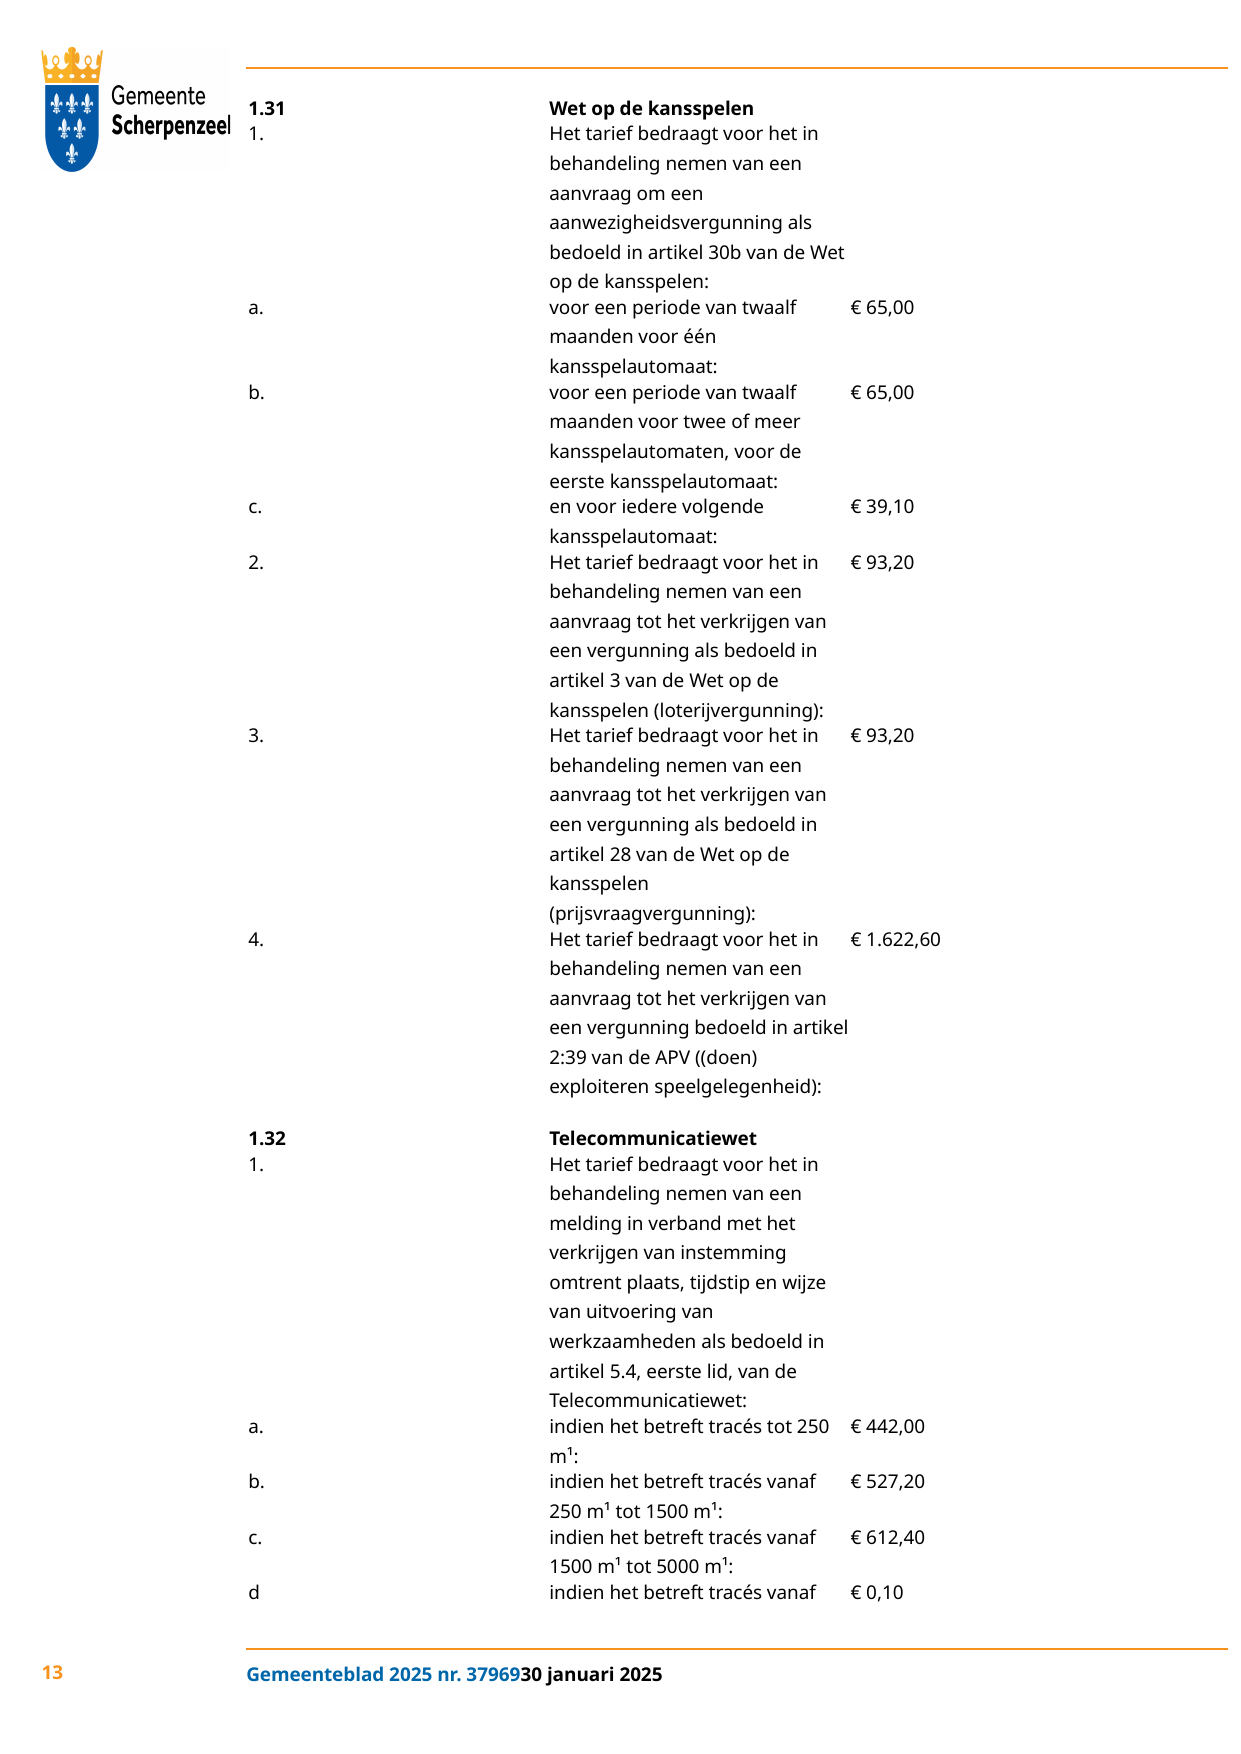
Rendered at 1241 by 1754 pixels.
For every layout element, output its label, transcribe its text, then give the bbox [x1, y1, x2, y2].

table_cell 1.31 [248, 95, 549, 121]
table_cell 2. [248, 549, 549, 722]
table_cell 3. [248, 723, 549, 926]
table_cell € 65,00 [850, 379, 1152, 493]
table_cell Het tarief bedraagt voor het in behandeling nemen van een melding in verband met het verkrijgen van instemming omtrent plaats, tijdstip en wijze van uitvoering van werkzaamheden als bedoeld in artikel 5.4, eerste lid, van de Telecommunicatiewet: [549, 1151, 850, 1413]
table_cell [248, 1099, 549, 1125]
table_cell 1. [248, 1151, 549, 1413]
table_cell indien het betreft tracés tot 250 m¹: [549, 1413, 850, 1468]
table_cell Het tarief bedraagt voor het in behandeling nemen van een aanvraag om een aanwezigheidsvergunning als bedoeld in artikel 30b van de Wet op de kansspelen: [549, 121, 850, 294]
table_cell 1. [248, 121, 549, 294]
table_cell € 1.622,60 [850, 926, 1152, 1099]
table_cell c. [248, 1524, 549, 1579]
table_cell b. [248, 1469, 549, 1524]
table_cell 4. [248, 926, 549, 1099]
table_cell [549, 1099, 850, 1125]
table_cell indien het betreft tracés vanaf 250 m¹ tot 1500 m¹: [549, 1469, 850, 1524]
table_cell [850, 1125, 1152, 1151]
table_cell [850, 1151, 1152, 1413]
table_cell € 442,00 [850, 1413, 1152, 1468]
table_cell € 65,00 [850, 294, 1152, 379]
table_cell € 0,10 [850, 1579, 1152, 1605]
table_cell Telecommunicatiewet [549, 1125, 850, 1151]
table_cell € 93,20 [850, 723, 1152, 926]
table_cell voor een periode van twaalf maanden voor twee of meer kansspelautomaten, voor de eerste kansspelautomaat: [549, 379, 850, 493]
table_cell [850, 95, 1152, 121]
table_cell Het tarief bedraagt voor het in behandeling nemen van een aanvraag tot het verkrijgen van een vergunning als bedoeld in artikel 28 van de Wet op de kansspelen (prijsvraagvergunning): [549, 723, 850, 926]
table_cell 1.32 [248, 1125, 549, 1151]
table_cell € 93,20 [850, 549, 1152, 722]
table_cell a. [248, 294, 549, 379]
table_cell d [248, 1579, 549, 1605]
table_cell € 39,10 [850, 494, 1152, 549]
table_cell [850, 1099, 1152, 1125]
table_cell b. [248, 379, 549, 493]
table_cell en voor iedere volgende kansspelautomaat: [549, 494, 850, 549]
table_cell a. [248, 1413, 549, 1468]
table_cell Het tarief bedraagt voor het in behandeling nemen van een aanvraag tot het verkrijgen van een vergunning bedoeld in artikel 2:39 van de APV ((doen) exploiteren speelgelegenheid): [549, 926, 850, 1099]
picture [41, 47, 231, 172]
table_cell € 527,20 [850, 1469, 1152, 1524]
table_cell indien het betreft tracés vanaf 1500 m¹ tot 5000 m¹: [549, 1524, 850, 1579]
table_cell € 612,40 [850, 1524, 1152, 1579]
table_cell voor een periode van twaalf maanden voor één kansspelautomaat: [549, 294, 850, 379]
table_cell indien het betreft tracés vanaf [549, 1579, 850, 1605]
table_cell c. [248, 494, 549, 549]
table_cell Het tarief bedraagt voor het in behandeling nemen van een aanvraag tot het verkrijgen van een vergunning als bedoeld in artikel 3 van de Wet op de kansspelen (loterijvergunning): [549, 549, 850, 722]
table_cell Wet op de kansspelen [549, 95, 850, 121]
table_cell [850, 121, 1152, 294]
